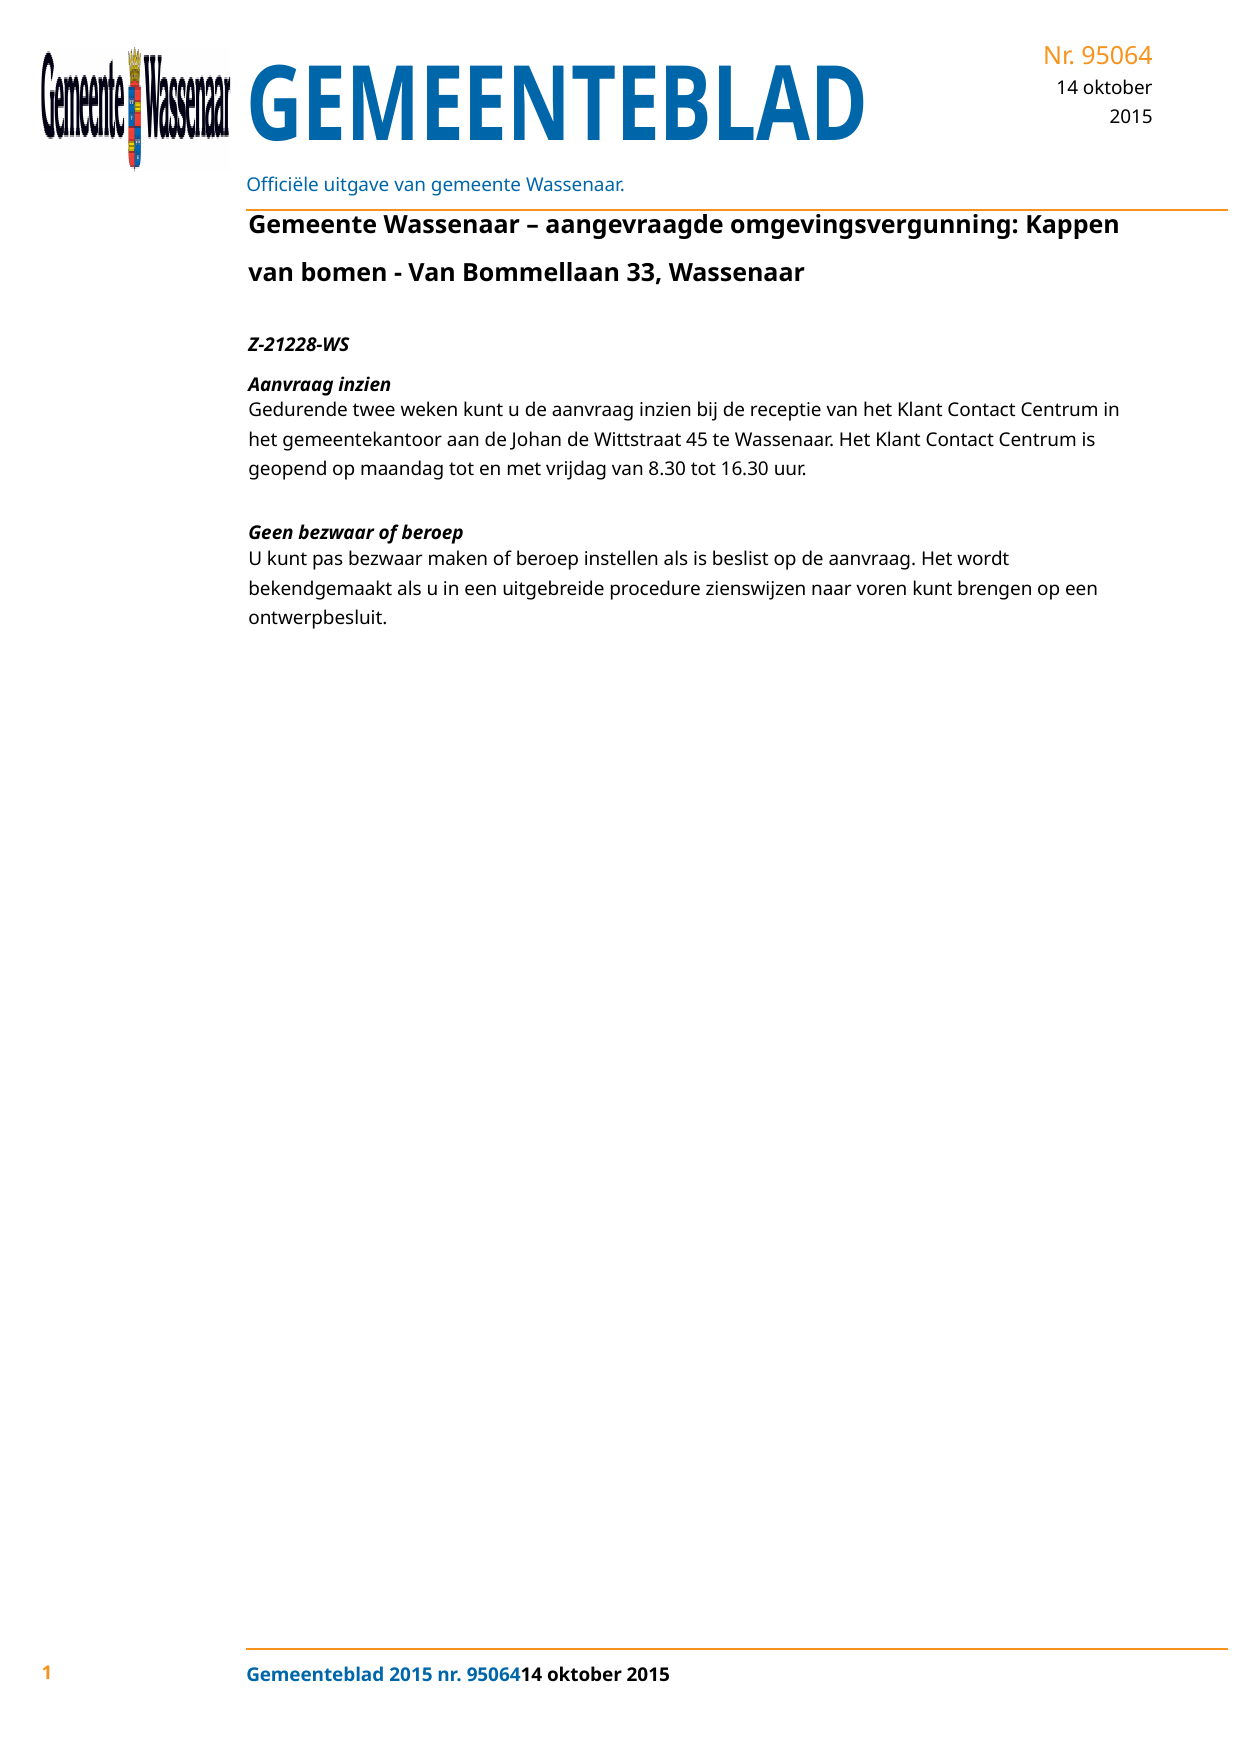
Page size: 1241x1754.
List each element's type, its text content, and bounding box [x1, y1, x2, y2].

text Geen bezwaar of beroep [248, 519, 1152, 545]
text Aanvraag inzien [248, 371, 1152, 396]
text U kunt pas bezwaar maken of beroep instellen als is beslist op de aanvraag. Het wordt bekendgemaakt als u in een uitgebreide procedure zienswijzen naar voren kunt brengen op een ontwerpbesluit. [248, 545, 1152, 630]
picture [41, 47, 231, 172]
text Z-21228-WS [248, 331, 1152, 357]
text Gedurende twee weken kunt u de aanvraag inzien bij de receptie van het Klant Contact Centrum in het gemeentekantoor aan de Johan de Wittstraat 45 te Wassenaar. Het Klant Contact Centrum is geopend op maandag tot en met vrijdag van 8.30 tot 16.30 uur. [248, 396, 1152, 481]
text Gemeente Wassenaar – aangevraagde omgevingsvergunning: Kappen van bomen - Van Bommellaan 33, Wassenaar [248, 211, 1152, 288]
